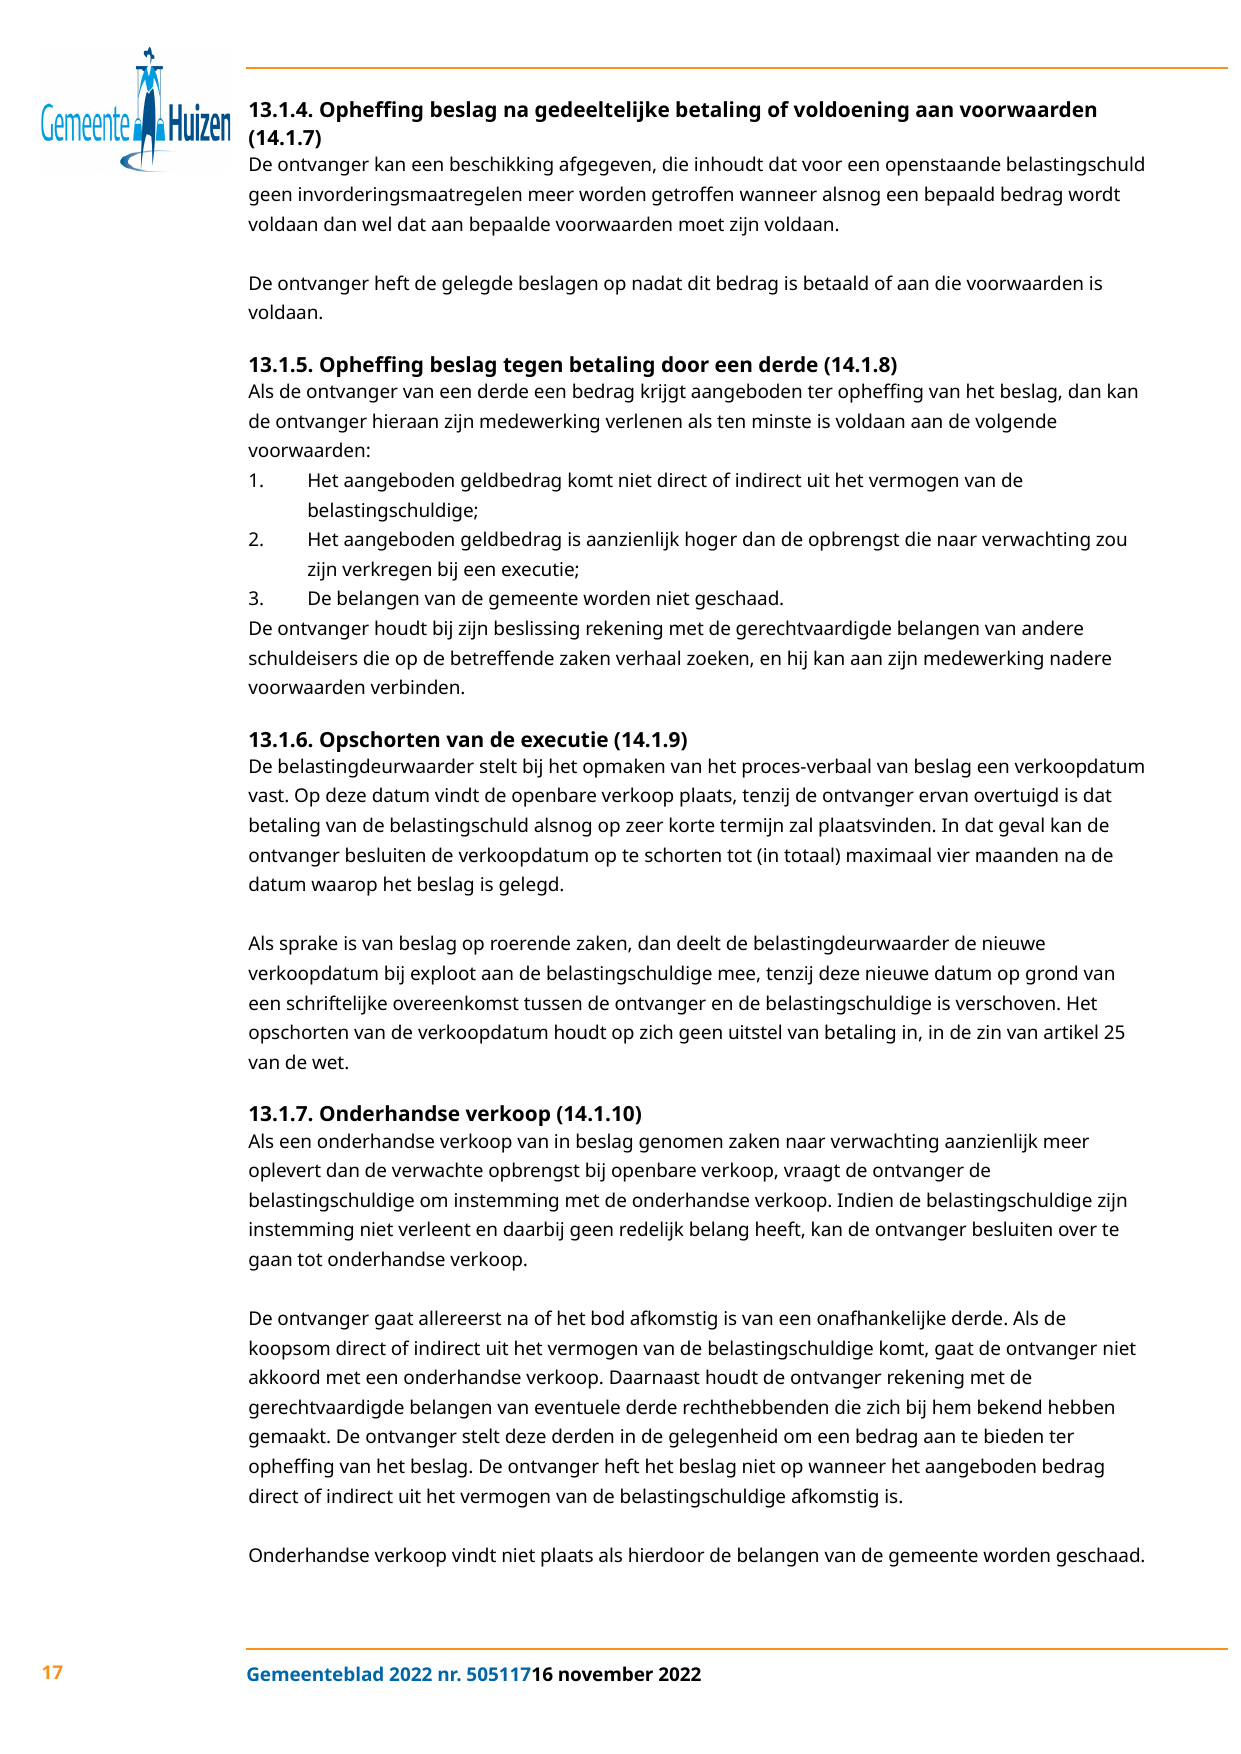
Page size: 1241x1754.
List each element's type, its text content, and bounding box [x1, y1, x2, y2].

list De belangen van de gemeente worden niet geschaad. [248, 586, 1152, 611]
text 13.1.5. Opheffing beslag tegen betaling door een derde (14.1.8) [248, 350, 1152, 378]
list Het aangeboden geldbedrag is aanzienlijk hoger dan de opbrengst die naar verwachting zou zijn verkregen bij een executie; [248, 526, 1152, 582]
text De belastingdeurwaarder stelt bij het opmaken van het proces-verbaal van beslag een verkoopdatum vast. Op deze datum vindt de openbare verkoop plaats, tenzij de ontvanger ervan overtuigd is dat betaling van de belastingschuld alsnog op zeer korte termijn zal plaatsvinden. In dat geval kan de ontvanger besluiten de verkoopdatum op te schorten tot (in totaal) maximaal vier maanden na de datum waarop het beslag is gelegd. [248, 753, 1152, 897]
text 13.1.6. Opschorten van de executie (14.1.9) [248, 725, 1152, 753]
text 13.1.7. Onderhandse verkoop (14.1.10) [248, 1099, 1152, 1128]
text De ontvanger kan een beschikking afgegeven, die inhoudt dat voor een openstaande belastingschuld geen invorderingsmaatregelen meer worden getroffen wanneer alsnog een bepaald bedrag wordt voldaan dan wel dat aan bepaalde voorwaarden moet zijn voldaan. [248, 152, 1152, 237]
text 13.1.4. Opheffing beslag na gedeeltelijke betaling of voldoening aan voorwaarden (14.1.7) [248, 95, 1152, 152]
text De ontvanger heft de gelegde beslagen op nadat dit bedrag is betaald of aan die voorwaarden is voldaan. [248, 270, 1152, 325]
text De ontvanger houdt bij zijn beslissing rekening met de gerechtvaardigde belangen van andere schuldeisers die op de betreffende zaken verhaal zoeken, en hij kan aan zijn medewerking nadere voorwaarden verbinden. [248, 615, 1152, 700]
text De ontvanger gaat allereerst na of het bod afkomstig is van een onafhankelijke derde. Als de koopsom direct of indirect uit het vermogen van de belastingschuldige komt, gaat de ontvanger niet akkoord met een onderhandse verkoop. Daarnaast houdt de ontvanger rekening met de gerechtvaardigde belangen van eventuele derde rechthebbenden die zich bij hem bekend hebben gemaakt. De ontvanger stelt deze derden in de gelegenheid om een bedrag aan te bieden ter opheffing van het beslag. De ontvanger heft het beslag niet op wanneer het aangeboden bedrag direct of indirect uit het vermogen van de belastingschuldige afkomstig is. [248, 1305, 1152, 1508]
text Als sprake is van beslag op roerende zaken, dan deelt de belastingdeurwaarder de nieuwe verkoopdatum bij exploot aan de belastingschuldige mee, tenzij deze nieuwe datum op grond van een schriftelijke overeenkomst tussen de ontvanger en de belastingschuldige is verschoven. Het opschorten van de verkoopdatum houdt op zich geen uitstel van betaling in, in de zin van artikel 25 van de wet. [248, 931, 1152, 1075]
text Als een onderhandse verkoop van in beslag genomen zaken naar verwachting aanzienlijk meer oplevert dan de verwachte opbrengst bij openbare verkoop, vraagt de ontvanger de belastingschuldige om instemming met de onderhandse verkoop. Indien de belastingschuldige zijn instemming niet verleent en daarbij geen redelijk belang heeft, kan de ontvanger besluiten over te gaan tot onderhandse verkoop. [248, 1128, 1152, 1272]
picture [41, 47, 231, 172]
list Het aangeboden geldbedrag komt niet direct of indirect uit het vermogen van de belastingschuldige; [248, 467, 1152, 522]
text Onderhandse verkoop vindt niet plaats als hierdoor de belangen van de gemeente worden geschaad. [248, 1542, 1152, 1568]
text Als de ontvanger van een derde een bedrag krijgt aangeboden ter opheffing van het beslag, dan kan de ontvanger hieraan zijn medewerking verlenen als ten minste is voldaan aan de volgende voorwaarden: [248, 378, 1152, 463]
